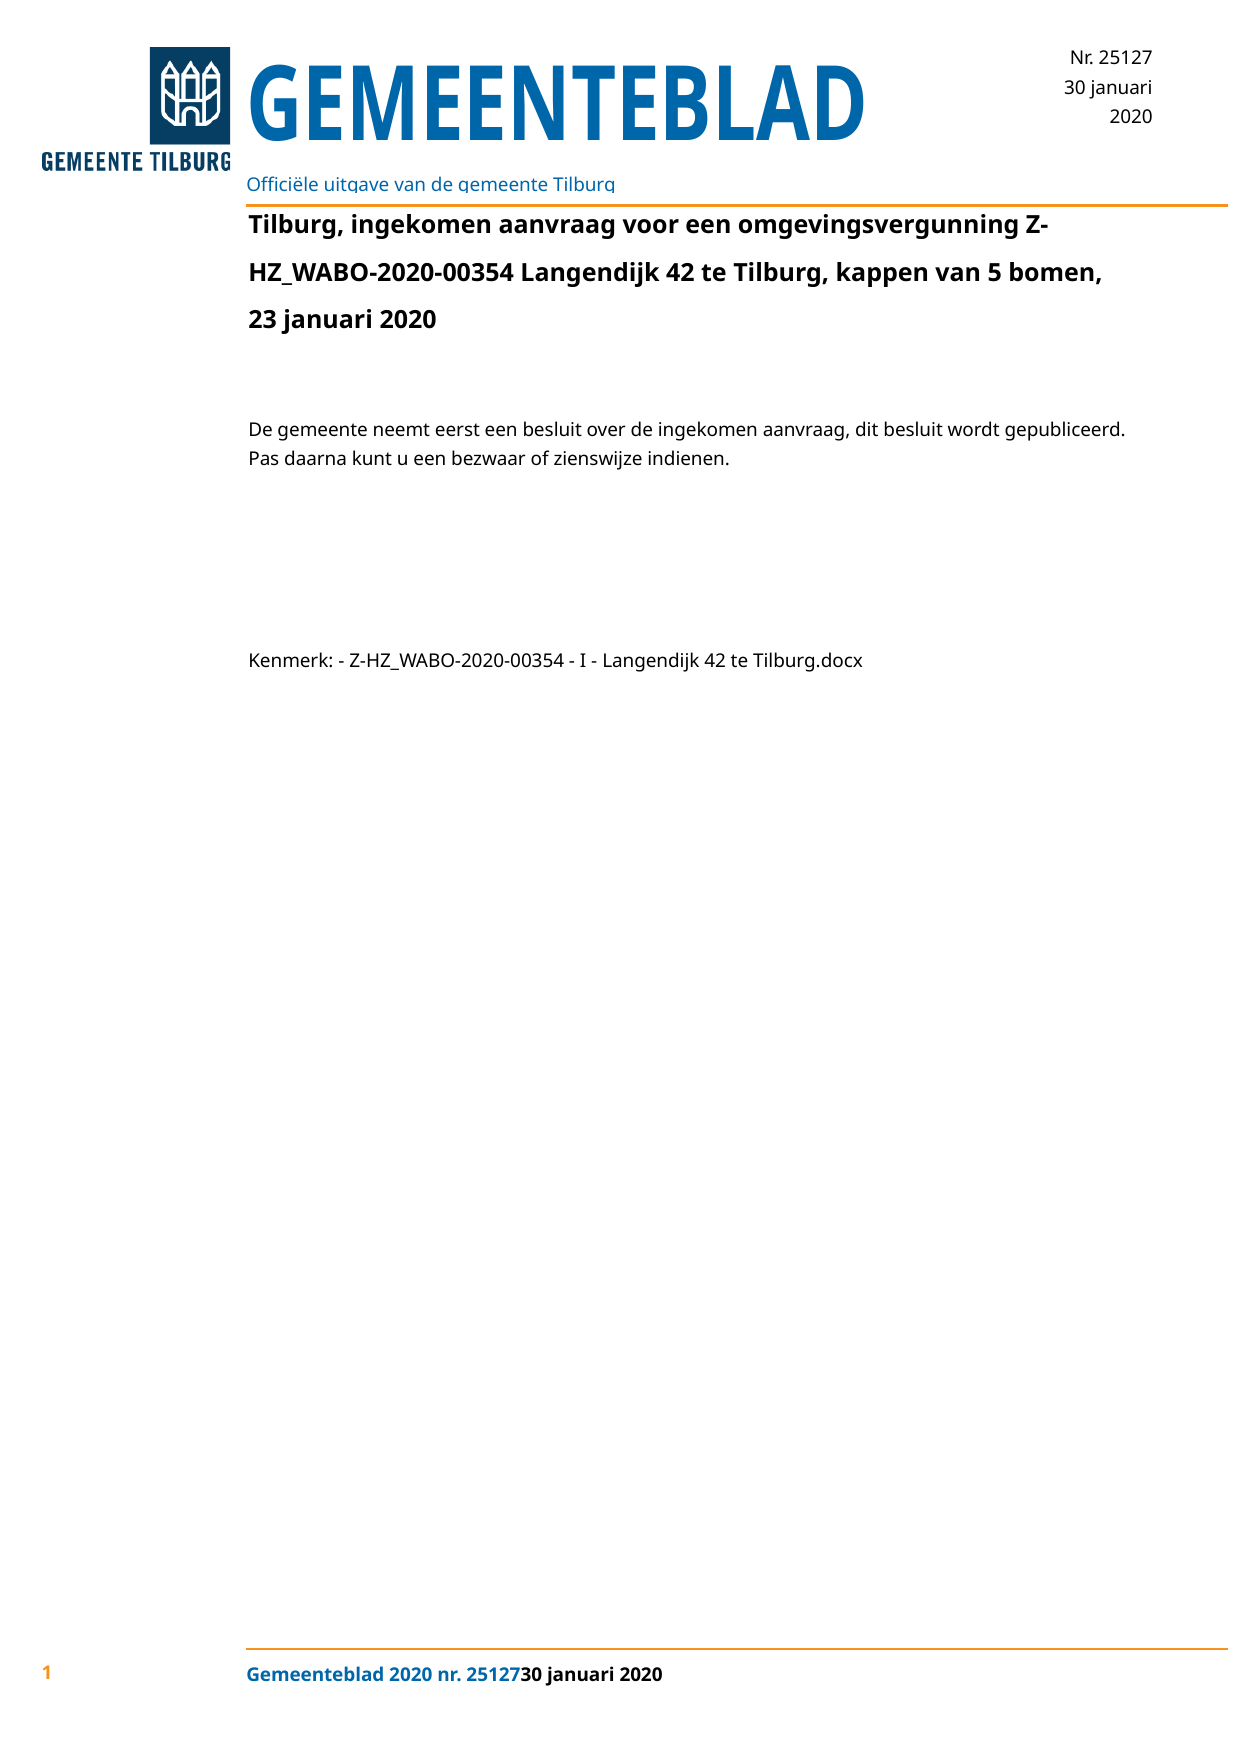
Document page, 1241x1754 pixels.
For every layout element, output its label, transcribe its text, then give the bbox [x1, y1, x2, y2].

text Kenmerk: - Z-HZ_WABO-2020-00354 - I - Langendijk 42 te Tilburg.docx [248, 647, 1152, 673]
text De gemeente neemt eerst een besluit over de ingekomen aanvraag, dit besluit wordt gepubliceerd. Pas daarna kunt u een bezwaar of zienswijze indienen. [248, 416, 1152, 471]
text Tilburg, ingekomen aanvraag voor een omgevingsvergunning Z-HZ_WABO-2020-00354 Langendijk 42 te Tilburg, kappen van 5 bomen, 23 januari 2020 [248, 207, 1152, 336]
picture [41, 47, 231, 172]
